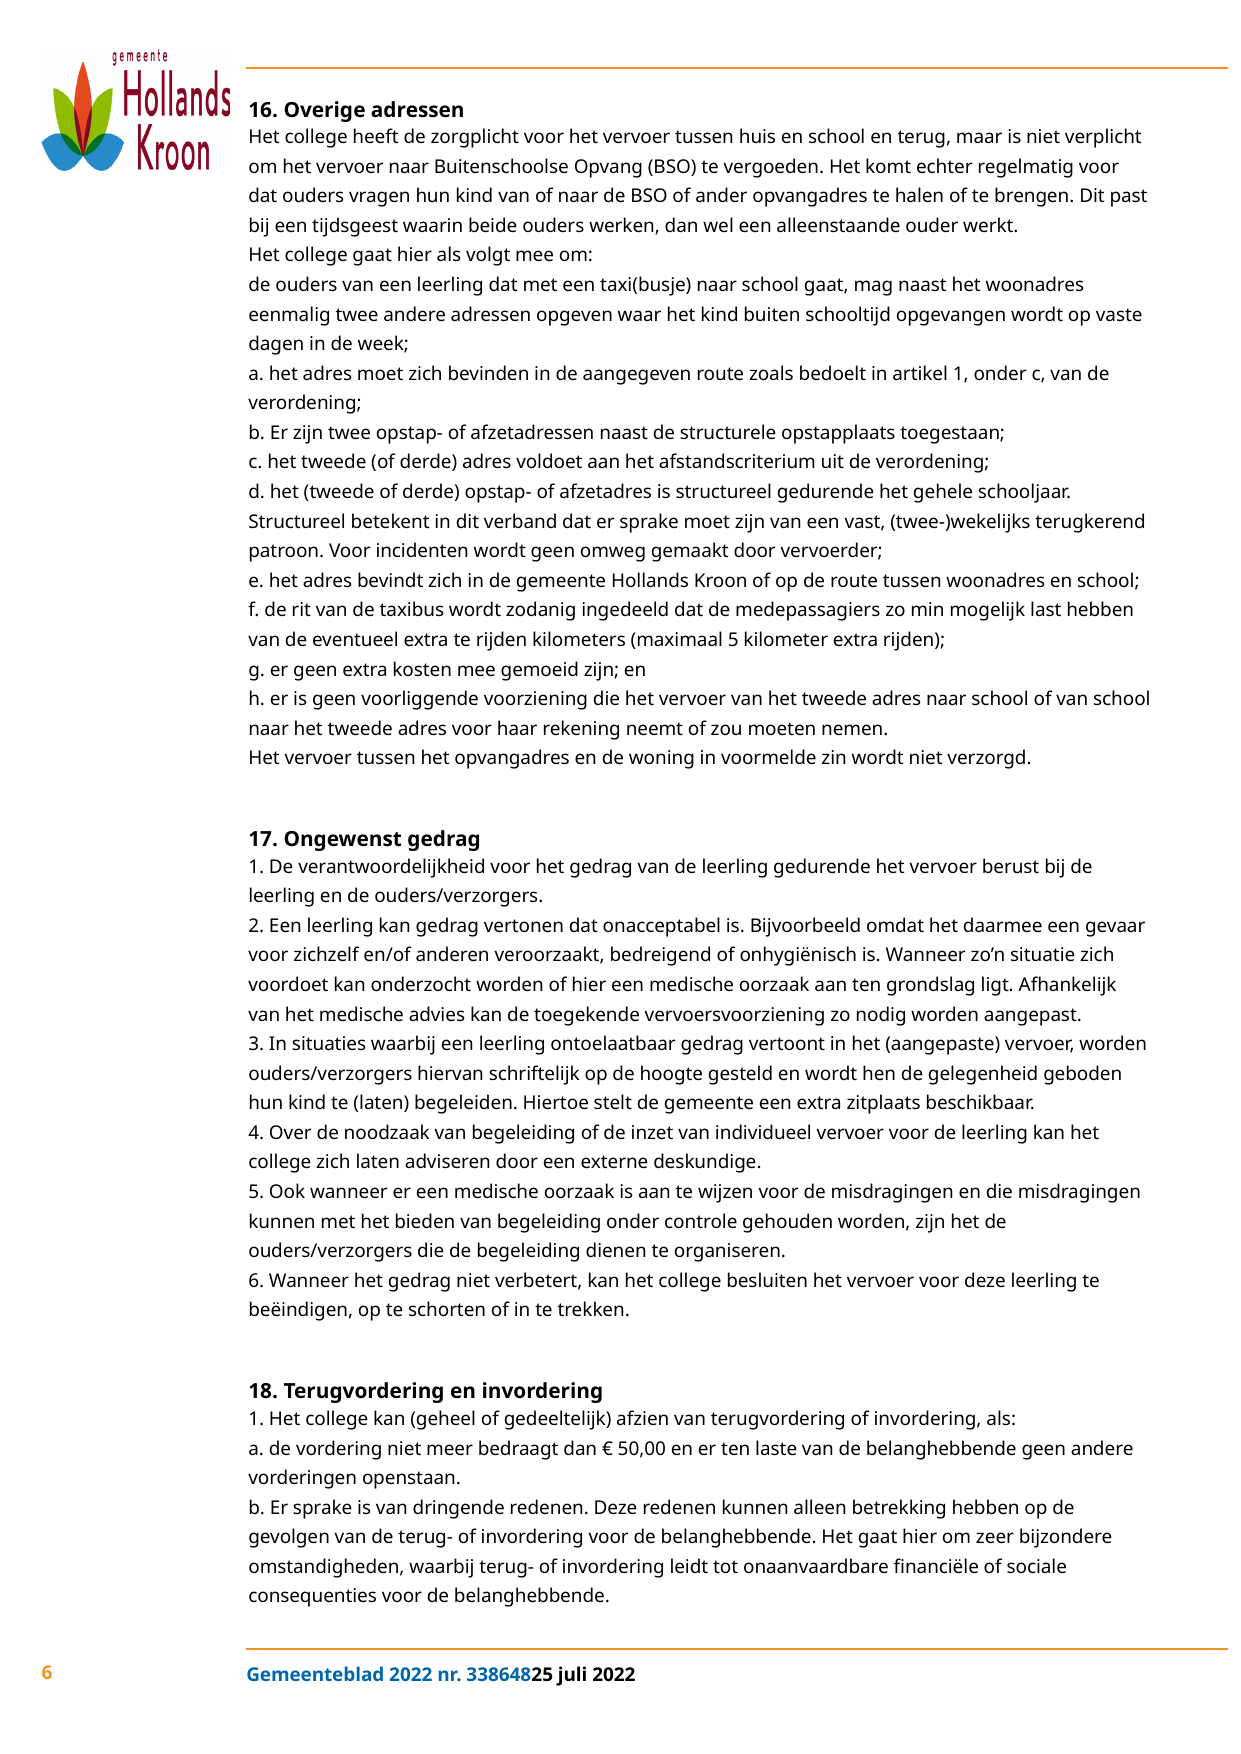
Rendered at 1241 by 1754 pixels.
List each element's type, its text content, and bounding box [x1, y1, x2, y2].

text Het vervoer tussen het opvangadres en de woning in voormelde zin wordt niet verzorgd. [248, 744, 1152, 770]
text b. Er zijn twee opstap- of afzetadressen naast de structurele opstapplaats toegestaan; [248, 419, 1152, 445]
text 3. In situaties waarbij een leerling ontoelaatbaar gedrag vertoont in het (aangepaste) vervoer, worden ouders/verzorgers hiervan schriftelijk op de hoogte gesteld en wordt hen de gelegenheid geboden hun kind te (laten) begeleiden. Hiertoe stelt de gemeente een extra zitplaats beschikbaar. [248, 1030, 1152, 1115]
text f. de rit van de taxibus wordt zodanig ingedeeld dat de medepassagiers zo min mogelijk last hebben van de eventueel extra te rijden kilometers (maximaal 5 kilometer extra rijden); [248, 597, 1152, 652]
text Het college gaat hier als volgt mee om: [248, 242, 1152, 267]
text Het college heeft de zorgplicht voor het vervoer tussen huis en school en terug, maar is niet verplicht om het vervoer naar Buitenschoolse Opvang (BSO) te vergoeden. Het komt echter regelmatig voor dat ouders vragen hun kind van of naar de BSO of ander opvangadres te halen of te brengen. Dit past bij een tijdsgeest waarin beide ouders werken, dan wel een alleenstaande ouder werkt. [248, 123, 1152, 238]
text de ouders van een leerling dat met een taxi(busje) naar school gaat, mag naast het woonadres eenmalig twee andere adressen opgeven waar het kind buiten schooltijd opgevangen wordt op vaste dagen in de week; [248, 271, 1152, 356]
text d. het (tweede of derde) opstap- of afzetadres is structureel gedurende het gehele schooljaar. Structureel betekent in dit verband dat er sprake moet zijn van een vast, (twee-)wekelijks terugkerend patroon. Voor incidenten wordt geen omweg gemaakt door vervoerder; [248, 478, 1152, 563]
text h. er is geen voorliggende voorziening die het vervoer van het tweede adres naar school of van school naar het tweede adres voor haar rekening neemt of zou moeten nemen. [248, 685, 1152, 741]
text 18. Terugvordering en invordering [248, 1377, 1152, 1405]
text a. de vordering niet meer bedraagt dan € 50,00 en er ten laste van de belanghebbende geen andere vorderingen openstaan. [248, 1435, 1152, 1490]
text a. het adres moet zich bevinden in de aangegeven route zoals bedoelt in artikel 1, onder c, van de verordening; [248, 360, 1152, 415]
text 1. De verantwoordelijkheid voor het gedrag van de leerling gedurende het vervoer berust bij de leerling en de ouders/verzorgers. [248, 853, 1152, 908]
text g. er geen extra kosten mee gemoeid zijn; en [248, 656, 1152, 681]
text c. het tweede (of derde) adres voldoet aan het afstandscriterium uit de verordening; [248, 449, 1152, 474]
text b. Er sprake is van dringende redenen. Deze redenen kunnen alleen betrekking hebben op de gevolgen van de terug- of invordering voor de belanghebbende. Het gaat hier om zeer bijzondere omstandigheden, waarbij terug- of invordering leidt tot onaanvaardbare financiële of sociale consequenties voor de belanghebbende. [248, 1494, 1152, 1608]
text 1. Het college kan (geheel of gedeeltelijk) afzien van terugvordering of invordering, als: [248, 1405, 1152, 1431]
text 2. Een leerling kan gedrag vertonen dat onacceptabel is. Bijvoorbeeld omdat het daarmee een gevaar voor zichzelf en/of anderen veroorzaakt, bedreigend of onhygiënisch is. Wanneer zo’n situatie zich voordoet kan onderzocht worden of hier een medische oorzaak aan ten grondslag ligt. Afhankelijk van het medische advies kan de toegekende vervoersvoorziening zo nodig worden aangepast. [248, 912, 1152, 1027]
text 4. Over de noodzaak van begeleiding of de inzet van individueel vervoer voor de leerling kan het college zich laten adviseren door een externe deskundige. [248, 1119, 1152, 1174]
text 5. Ook wanneer er een medische oorzaak is aan te wijzen voor de misdragingen en die misdragingen kunnen met het bieden van begeleiding onder controle gehouden worden, zijn het de ouders/verzorgers die de begeleiding dienen te organiseren. [248, 1178, 1152, 1263]
text e. het adres bevindt zich in de gemeente Hollands Kroon of op de route tussen woonadres en school; [248, 567, 1152, 593]
text 6. Wanneer het gedrag niet verbetert, kan het college besluiten het vervoer voor deze leerling te beëindigen, op te schorten of in te trekken. [248, 1267, 1152, 1322]
text 16. Overige adressen [248, 95, 1152, 123]
picture [41, 47, 231, 172]
text 17. Ongewenst gedrag [248, 824, 1152, 853]
